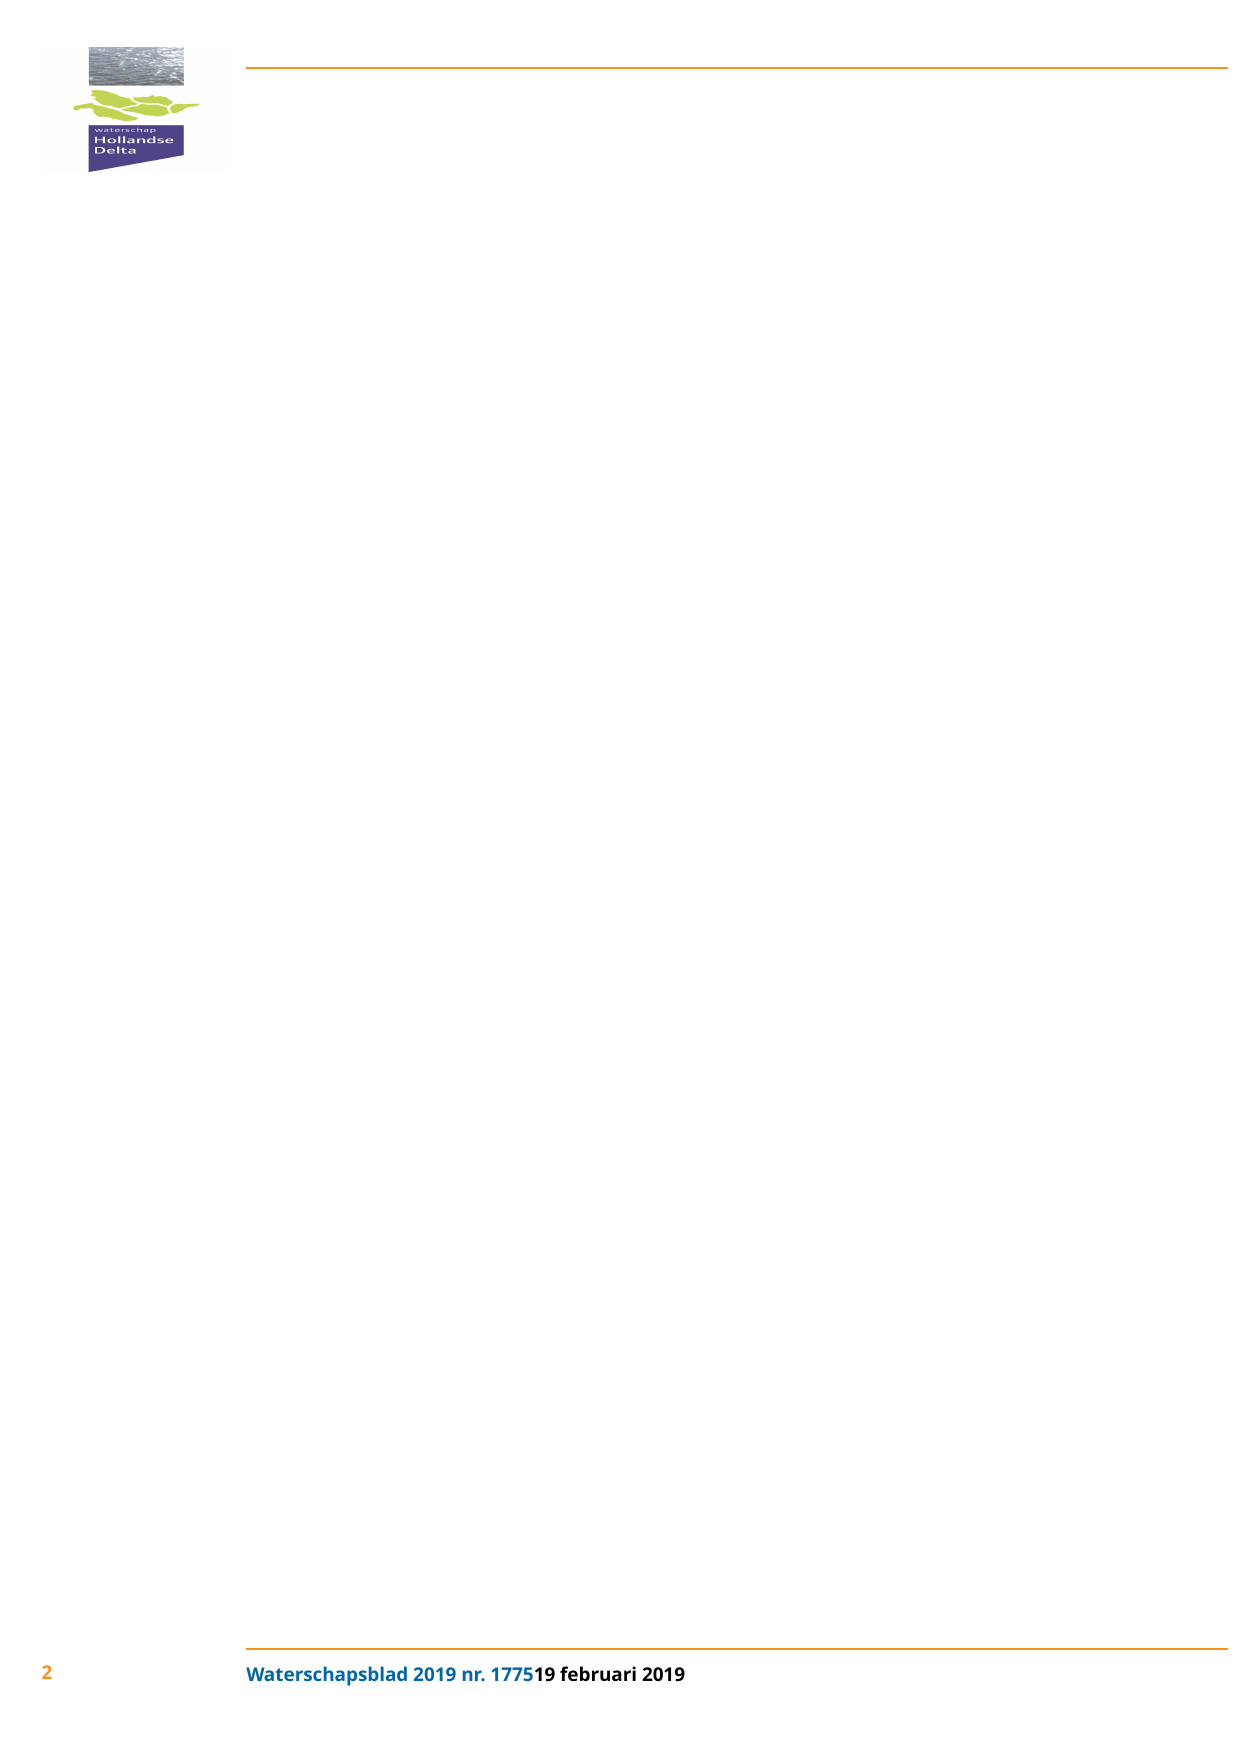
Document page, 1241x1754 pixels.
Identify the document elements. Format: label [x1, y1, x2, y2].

picture [41, 47, 231, 172]
